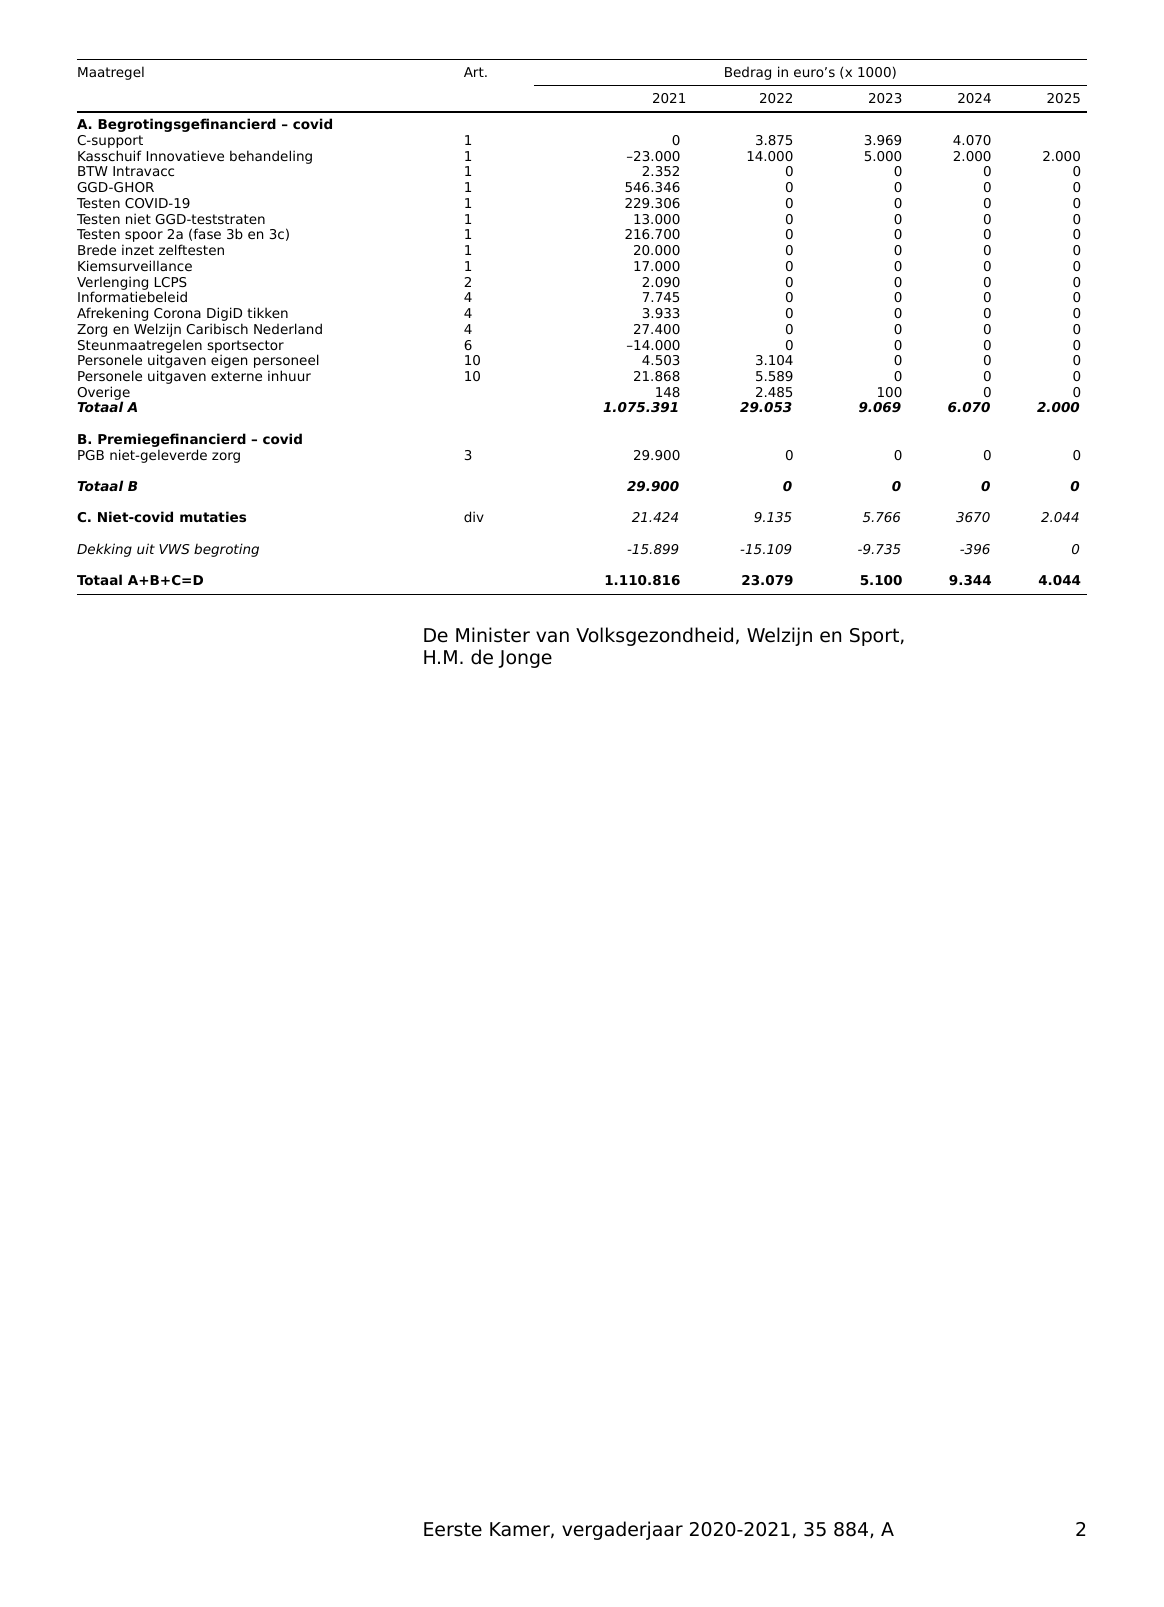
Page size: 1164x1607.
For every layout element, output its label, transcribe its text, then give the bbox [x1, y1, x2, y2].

table_cell 0 [997, 479, 1087, 494]
table_cell [686, 558, 799, 573]
table_cell 100 [799, 385, 908, 400]
table_cell 0 [799, 479, 908, 494]
table_cell Testen spoor 2a (fase 3b en 3c) [77, 227, 458, 243]
table_cell 27.400 [534, 322, 686, 337]
table_cell [77, 416, 458, 432]
table_cell 2022 [686, 86, 799, 111]
table_cell Testen niet GGD-teststraten [77, 211, 458, 227]
table_cell A. Begrotingsgefinancierd – covid [77, 113, 458, 133]
table_cell [799, 432, 908, 447]
table_cell 0 [799, 322, 908, 337]
table_cell [997, 558, 1087, 573]
table_cell 0 [997, 369, 1087, 384]
table_cell 5.589 [686, 369, 799, 384]
table_cell 2025 [997, 86, 1087, 111]
table_cell [799, 416, 908, 432]
table_cell 4.503 [534, 353, 686, 369]
table_cell 0 [997, 259, 1087, 274]
table_cell 2.352 [534, 164, 686, 180]
table_cell Afrekening Corona DigiD tikken [77, 306, 458, 322]
table_cell 0 [686, 243, 799, 259]
table_cell PGB niet-geleverde zorg [77, 448, 458, 463]
table_cell 0 [997, 243, 1087, 259]
table_cell 0 [908, 353, 997, 369]
table_cell 0 [997, 306, 1087, 322]
table_cell Steunmaatregelen sportsector [77, 337, 458, 353]
table_cell Informatiebeleid [77, 290, 458, 306]
table_cell [458, 113, 534, 133]
table_cell 0 [799, 259, 908, 274]
table_cell 0 [799, 196, 908, 211]
table_cell [997, 432, 1087, 447]
table_cell 0 [997, 274, 1087, 290]
table_cell 2.000 [908, 149, 997, 164]
table_cell [997, 133, 1087, 148]
table_cell 0 [997, 337, 1087, 353]
table_cell C. Niet-covid mutaties [77, 510, 458, 526]
table_cell 0 [686, 227, 799, 243]
table_cell [997, 495, 1087, 510]
table_cell 0 [908, 196, 997, 211]
table_cell 3670 [908, 510, 997, 526]
table_cell 4 [458, 322, 534, 337]
table_cell 0 [686, 196, 799, 211]
table_cell 0 [908, 164, 997, 180]
table_cell 0 [686, 322, 799, 337]
table_cell [799, 495, 908, 510]
table_cell 13.000 [534, 211, 686, 227]
table_cell 4 [458, 290, 534, 306]
table_cell [534, 416, 686, 432]
table_cell [458, 416, 534, 432]
table_cell 21.868 [534, 369, 686, 384]
table_cell [686, 432, 799, 447]
table_cell 5.766 [799, 510, 908, 526]
table_cell 0 [997, 211, 1087, 227]
table_cell 0 [686, 274, 799, 290]
table_cell 0 [997, 448, 1087, 463]
table_cell 2.044 [997, 510, 1087, 526]
table_cell 0 [686, 479, 799, 494]
table_cell [534, 113, 686, 133]
table_cell [997, 463, 1087, 479]
table_cell 0 [799, 164, 908, 180]
table_cell 0 [799, 306, 908, 322]
table_cell 0 [997, 353, 1087, 369]
table_cell 0 [908, 306, 997, 322]
table_cell [799, 526, 908, 542]
table_cell 9.135 [686, 510, 799, 526]
table_cell 0 [799, 369, 908, 384]
table_cell Dekking uit VWS begroting [77, 542, 458, 557]
table_cell Zorg en Welzijn Caribisch Nederland [77, 322, 458, 337]
table_cell 17.000 [534, 259, 686, 274]
table_cell 546.346 [534, 180, 686, 196]
table_cell 29.053 [686, 400, 799, 416]
table_cell [686, 526, 799, 542]
table_cell 0 [799, 211, 908, 227]
table_cell 0 [997, 290, 1087, 306]
table_cell [686, 416, 799, 432]
table_cell 0 [997, 322, 1087, 337]
table_cell –23.000 [534, 149, 686, 164]
table_cell 4.070 [908, 133, 997, 148]
table_cell 3.969 [799, 133, 908, 148]
table_header Maatregel [77, 60, 458, 111]
table_cell [458, 542, 534, 557]
table_cell [686, 495, 799, 510]
table_cell 0 [997, 180, 1087, 196]
table_cell 20.000 [534, 243, 686, 259]
table_cell 1 [458, 164, 534, 180]
table_cell [534, 432, 686, 447]
table_cell 0 [997, 385, 1087, 400]
table_cell [458, 573, 534, 594]
table_cell Totaal A [77, 400, 458, 416]
table_cell 2 [458, 274, 534, 290]
table_cell 0 [908, 243, 997, 259]
table_cell [458, 526, 534, 542]
table_cell [997, 416, 1087, 432]
table_cell 0 [686, 337, 799, 353]
table_cell 2.090 [534, 274, 686, 290]
table_cell 0 [799, 227, 908, 243]
table_cell Totaal A+B+C=D [77, 573, 458, 594]
table_cell 9.344 [908, 573, 997, 594]
table_cell [77, 558, 458, 573]
table_cell [997, 113, 1087, 133]
table_cell 1 [458, 227, 534, 243]
table_cell 0 [799, 337, 908, 353]
table_cell 2.000 [997, 400, 1087, 416]
table_cell 0 [686, 164, 799, 180]
table_cell 0 [686, 259, 799, 274]
table_cell 0 [908, 322, 997, 337]
table_cell Personele uitgaven externe inhuur [77, 369, 458, 384]
table_cell 0 [997, 542, 1087, 557]
table_cell 6 [458, 337, 534, 353]
table_cell 0 [908, 274, 997, 290]
table_cell 2023 [799, 86, 908, 111]
table_cell [686, 463, 799, 479]
table_cell Kiemsurveillance [77, 259, 458, 274]
table_cell -15.899 [534, 542, 686, 557]
table_cell 216.700 [534, 227, 686, 243]
table_cell 0 [686, 306, 799, 322]
table_cell Testen COVID-19 [77, 196, 458, 211]
table_cell 0 [799, 448, 908, 463]
table_cell [534, 463, 686, 479]
table_cell 29.900 [534, 448, 686, 463]
table_cell 2021 [534, 86, 686, 111]
table_cell [908, 526, 997, 542]
table_cell [77, 463, 458, 479]
table_cell 4.044 [997, 573, 1087, 594]
table_cell [458, 558, 534, 573]
table_cell 1 [458, 259, 534, 274]
table_cell [908, 558, 997, 573]
table_cell 3.104 [686, 353, 799, 369]
table_cell -396 [908, 542, 997, 557]
table_cell 0 [997, 196, 1087, 211]
table_cell 9.069 [799, 400, 908, 416]
table_cell 1 [458, 196, 534, 211]
table_cell 2.485 [686, 385, 799, 400]
table_cell 0 [686, 180, 799, 196]
table_cell 0 [799, 274, 908, 290]
table_cell 10 [458, 353, 534, 369]
table_cell [908, 113, 997, 133]
table_cell –14.000 [534, 337, 686, 353]
table_cell [458, 432, 534, 447]
table_cell 0 [908, 211, 997, 227]
table_cell 0 [686, 290, 799, 306]
table_cell 29.900 [534, 479, 686, 494]
table_cell 0 [908, 227, 997, 243]
table_header Bedrag in euro’s (x 1000) [534, 60, 1087, 85]
table_cell 0 [908, 448, 997, 463]
table_cell [908, 432, 997, 447]
table_cell 3 [458, 448, 534, 463]
table_cell 0 [686, 448, 799, 463]
table_cell 10 [458, 369, 534, 384]
table_cell [458, 385, 534, 400]
table_cell 23.079 [686, 573, 799, 594]
table_cell [534, 558, 686, 573]
table_cell 4 [458, 306, 534, 322]
table_cell Kasschuif Innovatieve behandeling [77, 149, 458, 164]
table_cell 1 [458, 180, 534, 196]
table_cell [799, 558, 908, 573]
table_cell [458, 479, 534, 494]
table_cell 0 [534, 133, 686, 148]
table_cell 3.933 [534, 306, 686, 322]
table_cell -9.735 [799, 542, 908, 557]
table_cell [534, 495, 686, 510]
table_cell 0 [908, 180, 997, 196]
table_cell Totaal B [77, 479, 458, 494]
table_cell C-support [77, 133, 458, 148]
text De Minister van Volksgezondheid, Welzijn en Sport, H.M. de Jonge [422, 625, 1087, 669]
table_cell [458, 463, 534, 479]
table_cell 0 [908, 479, 997, 494]
table_cell [908, 495, 997, 510]
table_cell GGD-GHOR [77, 180, 458, 196]
table_cell [77, 495, 458, 510]
table_cell 0 [997, 164, 1087, 180]
table_cell 0 [799, 353, 908, 369]
table_cell 0 [799, 290, 908, 306]
table_cell 2.000 [997, 149, 1087, 164]
table_cell 21.424 [534, 510, 686, 526]
table_cell BTW Intravacc [77, 164, 458, 180]
table_cell 0 [908, 385, 997, 400]
table_cell 1.075.391 [534, 400, 686, 416]
table_header Art. [458, 60, 534, 111]
table_cell Verlenging LCPS [77, 274, 458, 290]
table_cell 1.110.816 [534, 573, 686, 594]
table_cell B. Premiegefinancierd – covid [77, 432, 458, 447]
table_cell [458, 495, 534, 510]
table_cell 0 [686, 211, 799, 227]
table_cell 5.100 [799, 573, 908, 594]
table_cell Overige [77, 385, 458, 400]
table_cell 0 [908, 290, 997, 306]
table_cell [77, 526, 458, 542]
table_cell 1 [458, 133, 534, 148]
table_cell Brede inzet zelftesten [77, 243, 458, 259]
table_cell 1 [458, 243, 534, 259]
table_cell [534, 526, 686, 542]
table_cell 14.000 [686, 149, 799, 164]
table_cell 0 [997, 227, 1087, 243]
table_cell 2024 [908, 86, 997, 111]
table_cell [908, 463, 997, 479]
table_cell [799, 113, 908, 133]
table_cell 5.000 [799, 149, 908, 164]
table_cell 3.875 [686, 133, 799, 148]
table_cell 0 [908, 259, 997, 274]
table_cell 0 [799, 243, 908, 259]
table_cell [686, 113, 799, 133]
table_cell 1 [458, 149, 534, 164]
table_cell 1 [458, 211, 534, 227]
table_cell 7.745 [534, 290, 686, 306]
table_cell 6.070 [908, 400, 997, 416]
table_cell Personele uitgaven eigen personeel [77, 353, 458, 369]
table_cell div [458, 510, 534, 526]
table_cell [458, 400, 534, 416]
table_cell 148 [534, 385, 686, 400]
table_cell [799, 463, 908, 479]
table_cell [908, 416, 997, 432]
table_cell 0 [799, 180, 908, 196]
table_cell -15.109 [686, 542, 799, 557]
table_cell [997, 526, 1087, 542]
table_cell 229.306 [534, 196, 686, 211]
table_cell 0 [908, 369, 997, 384]
table_cell 0 [908, 337, 997, 353]
